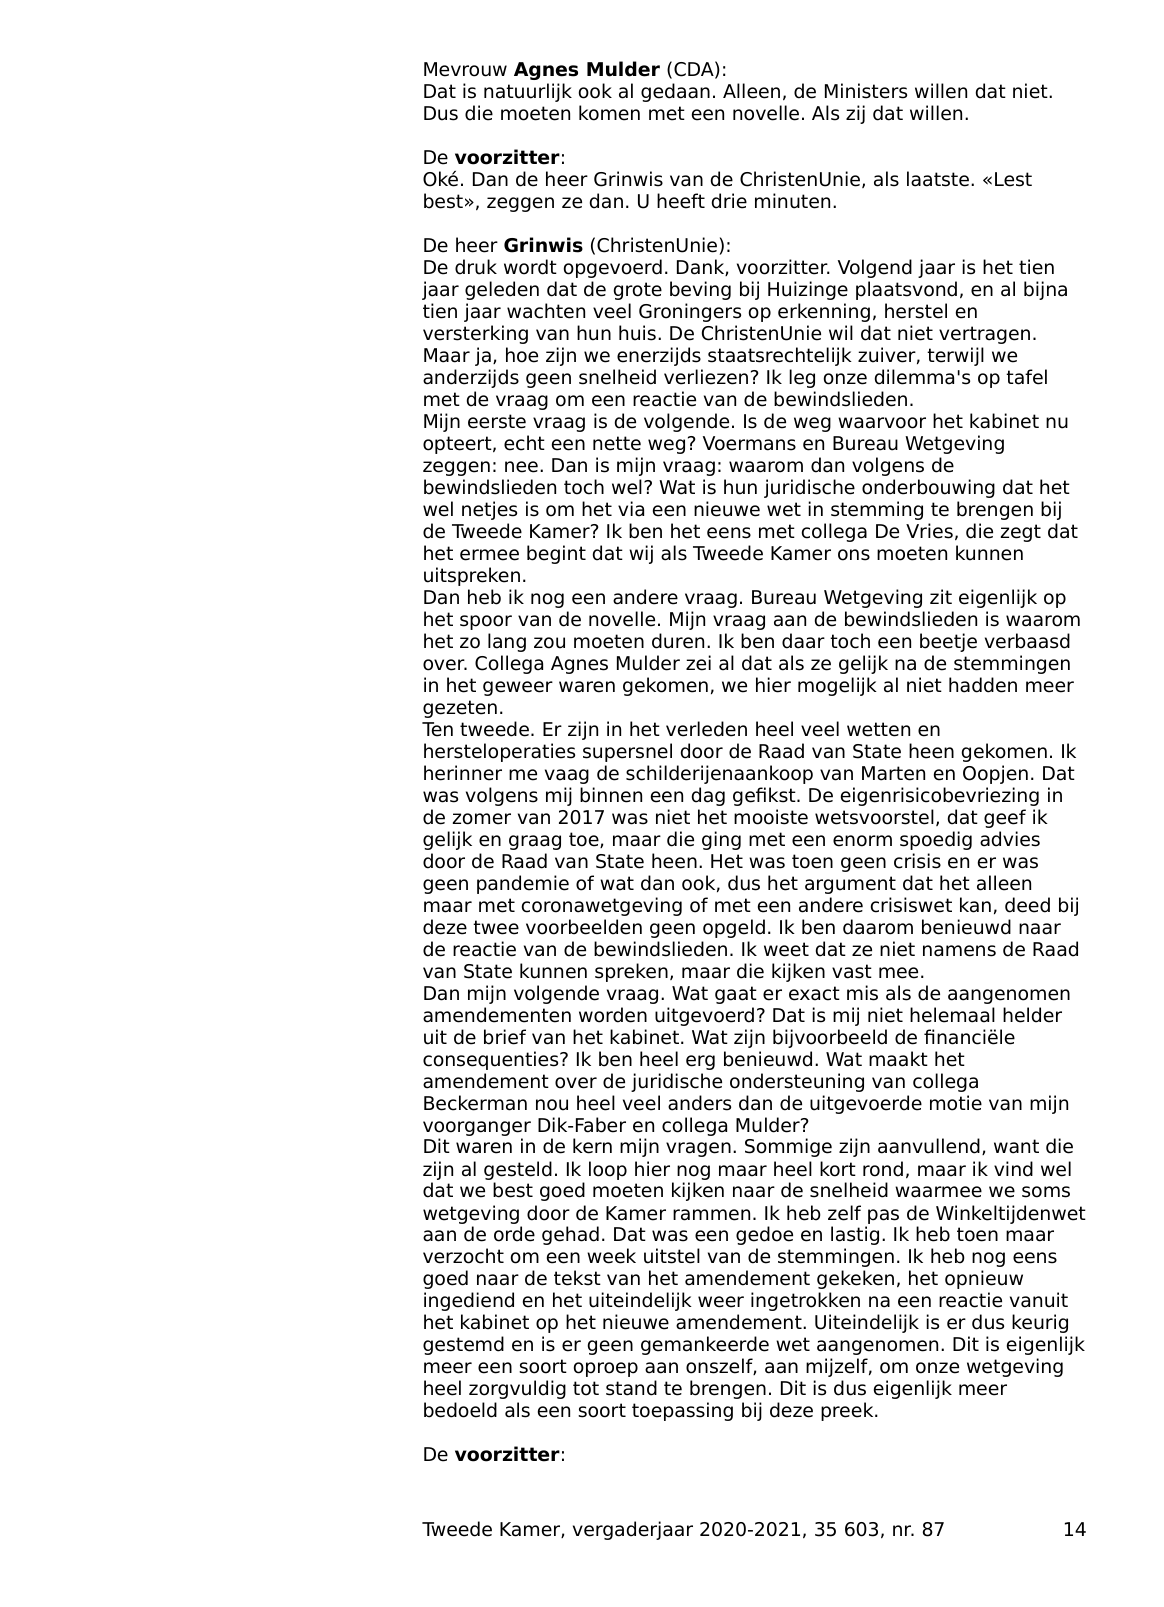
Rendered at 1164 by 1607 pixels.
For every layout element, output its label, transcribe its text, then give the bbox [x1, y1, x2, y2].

text Mijn eerste vraag is de volgende. Is de weg waarvoor het kabinet nu opteert, echt een nette weg? Voermans en Bureau Wetgeving zeggen: nee. Dan is mijn vraag: waarom dan volgens de bewindslieden toch wel? Wat is hun juridische onderbouwing dat het wel netjes is om het via een nieuwe wet in stemming te brengen bij de Tweede Kamer? Ik ben het eens met collega De Vries, die zegt dat het ermee begint dat wij als Tweede Kamer ons moeten kunnen uitspreken. [422, 411, 1087, 587]
text Dit waren in de kern mijn vragen. Sommige zijn aanvullend, want die zijn al gesteld. Ik loop hier nog maar heel kort rond, maar ik vind wel dat we best goed moeten kijken naar de snelheid waarmee we soms wetgeving door de Kamer rammen. Ik heb zelf pas de Winkeltijdenwet aan de orde gehad. Dat was een gedoe en lastig. Ik heb toen maar verzocht om een week uitstel van de stemmingen. Ik heb nog eens goed naar de tekst van het amendement gekeken, het opnieuw ingediend en het uiteindelijk weer ingetrokken na een reactie vanuit het kabinet op het nieuwe amendement. Uiteindelijk is er dus keurig gestemd en is er geen gemankeerde wet aangenomen. Dit is eigenlijk meer een soort oproep aan onszelf, aan mijzelf, om onze wetgeving heel zorgvuldig tot stand te brengen. Dit is dus eigenlijk meer bedoeld als een soort toepassing bij deze preek. [422, 1136, 1087, 1422]
text Dan heb ik nog een andere vraag. Bureau Wetgeving zit eigenlijk op het spoor van de novelle. Mijn vraag aan de bewindslieden is waarom het zo lang zou moeten duren. Ik ben daar toch een beetje verbaasd over. Collega Agnes Mulder zei al dat als ze gelijk na de stemmingen in het geweer waren gekomen, we hier mogelijk al niet hadden meer gezeten. [422, 587, 1087, 719]
text Ten tweede. Er zijn in het verleden heel veel wetten en hersteloperaties supersnel door de Raad van State heen gekomen. Ik herinner me vaag de schilderijenaankoop van Marten en Oopjen. Dat was volgens mij binnen een dag gefikst. De eigenrisicobevriezing in de zomer van 2017 was niet het mooiste wetsvoorstel, dat geef ik gelijk en graag toe, maar die ging met een enorm spoedig advies door de Raad van State heen. Het was toen geen crisis en er was geen pandemie of wat dan ook, dus het argument dat het alleen maar met coronawetgeving of met een andere crisiswet kan, deed bij deze twee voorbeelden geen opgeld. Ik ben daarom benieuwd naar de reactie van de bewindslieden. Ik weet dat ze niet namens de Raad van State kunnen spreken, maar die kijken vast mee. [422, 719, 1087, 983]
text De druk wordt opgevoerd. Dank, voorzitter. Volgend jaar is het tien jaar geleden dat de grote beving bij Huizinge plaatsvond, en al bijna tien jaar wachten veel Groningers op erkenning, herstel en versterking van hun huis. De ChristenUnie wil dat niet vertragen. Maar ja, hoe zijn we enerzijds staatsrechtelijk zuiver, terwijl we anderzijds geen snelheid verliezen? Ik leg onze dilemma's op tafel met de vraag om een reactie van de bewindslieden. [422, 257, 1087, 411]
text De voorzitter: [422, 1444, 1087, 1466]
text Oké. Dan de heer Grinwis van de ChristenUnie, als laatste. «Lest best», zeggen ze dan. U heeft drie minuten. [422, 169, 1087, 213]
text Mevrouw Agnes Mulder (CDA): [422, 59, 1087, 81]
text Dan mijn volgende vraag. Wat gaat er exact mis als de aangenomen amendementen worden uitgevoerd? Dat is mij niet helemaal helder uit de brief van het kabinet. Wat zijn bijvoorbeeld de financiële consequenties? Ik ben heel erg benieuwd. Wat maakt het amendement over de juridische ondersteuning van collega Beckerman nou heel veel anders dan de uitgevoerde motie van mijn voorganger Dik-Faber en collega Mulder? [422, 983, 1087, 1136]
text Dat is natuurlijk ook al gedaan. Alleen, de Ministers willen dat niet. Dus die moeten komen met een novelle. Als zij dat willen. [422, 81, 1087, 125]
text De voorzitter: [422, 147, 1087, 169]
text De heer Grinwis (ChristenUnie): [422, 235, 1087, 257]
